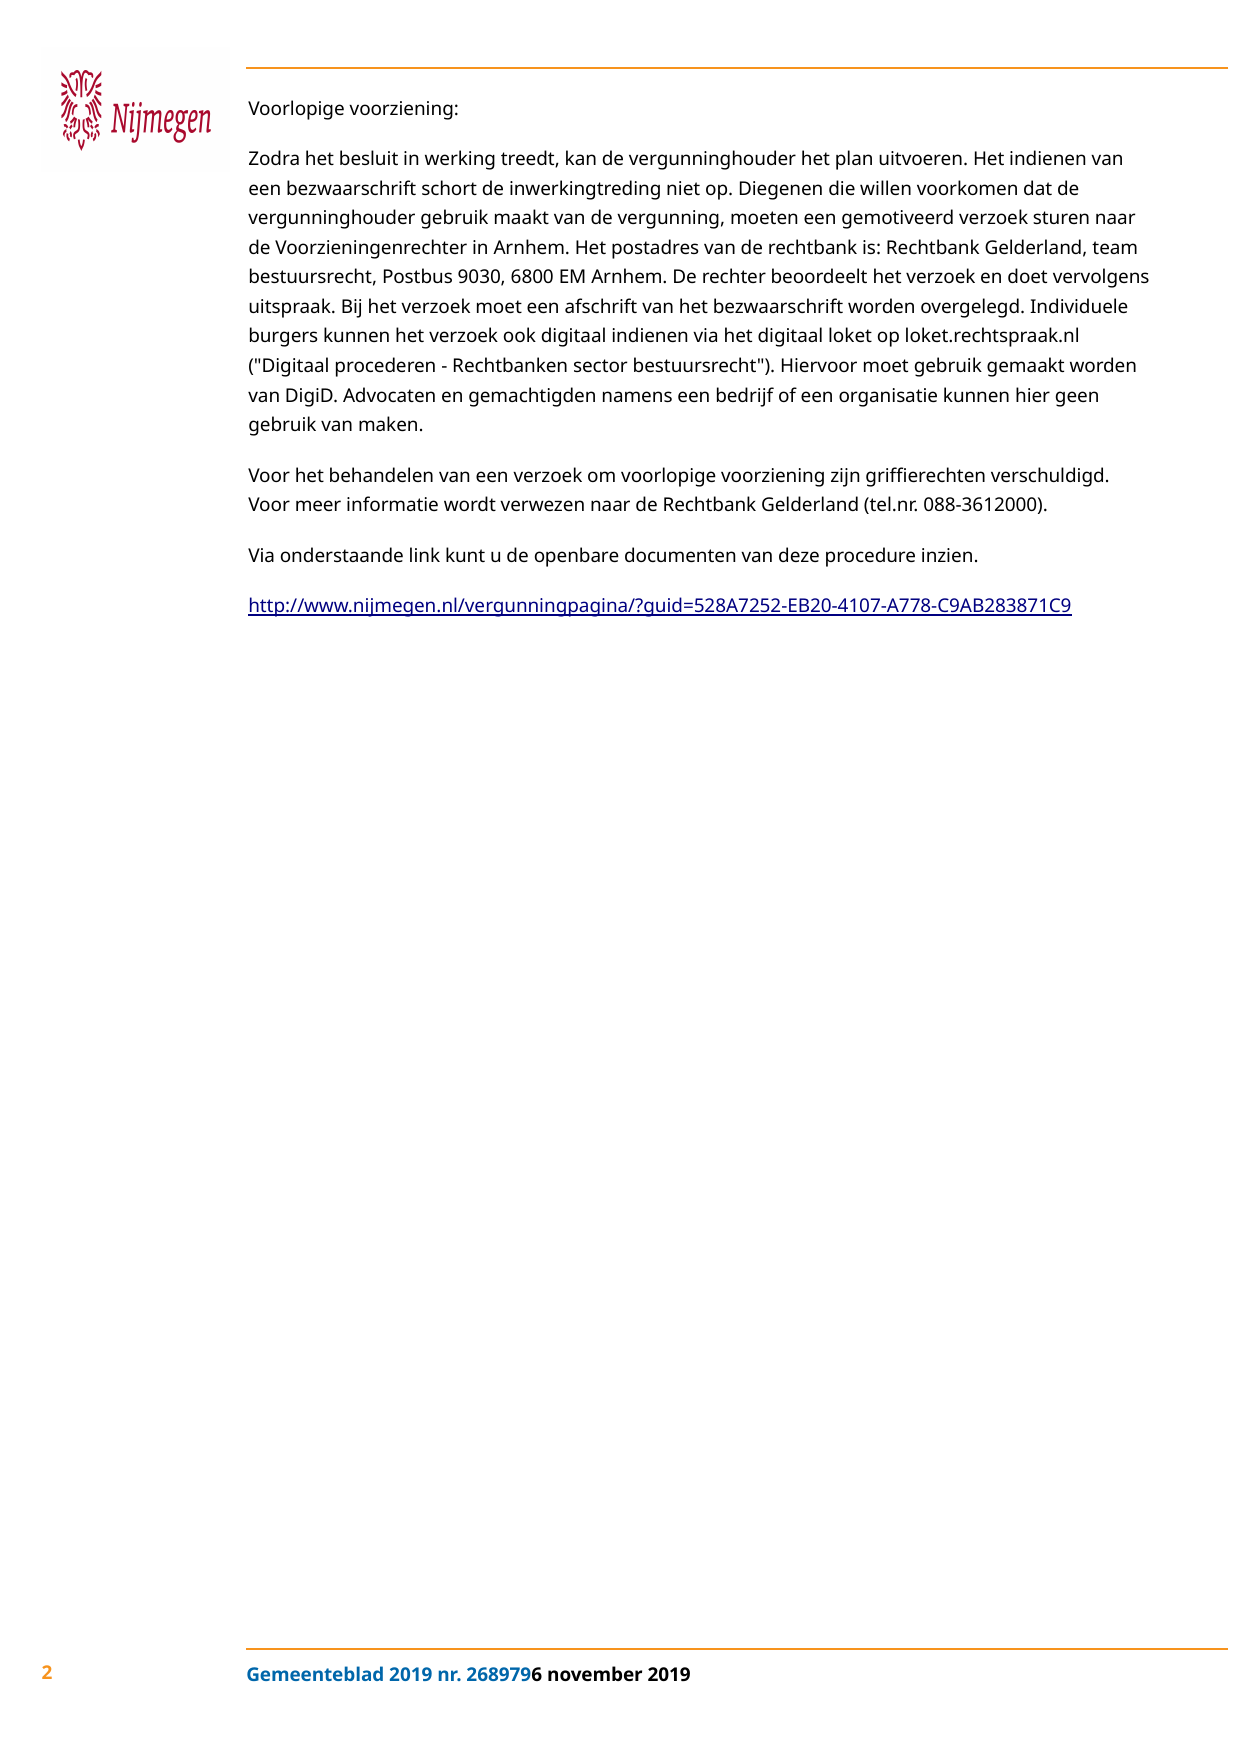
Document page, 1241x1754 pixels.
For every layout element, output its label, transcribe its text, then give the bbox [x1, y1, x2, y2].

text Via onderstaande link kunt u de openbare documenten van deze procedure inzien. [248, 542, 1152, 568]
text http://www.nijmegen.nl/vergunningpagina/?guid=528A7252-EB20-4107-A778-C9AB283871C9 [248, 592, 1152, 618]
text Zodra het besluit in werking treedt, kan de vergunninghouder het plan uitvoeren. Het indienen van een bezwaarschrift schort de inwerkingtreding niet op. Diegenen die willen voorkomen dat de vergunninghouder gebruik maakt van de vergunning, moeten een gemotiveerd verzoek sturen naar de Voorzieningenrechter in Arnhem. Het postadres van de rechtbank is: Rechtbank Gelderland, team bestuursrecht, Postbus 9030, 6800 EM Arnhem. De rechter beoordeelt het verzoek en doet vervolgens uitspraak. Bij het verzoek moet een afschrift van het bezwaarschrift worden overgelegd. Individuele burgers kunnen het verzoek ook digitaal indienen via het digitaal loket op loket.rechtspraak.nl ("Digitaal procederen - Rechtbanken sector bestuursrecht"). Hiervoor moet gebruik gemaakt worden van DigiD. Advocaten en gemachtigden namens een bedrijf of een organisatie kunnen hier geen gebruik van maken. [248, 145, 1152, 437]
text Voorlopige voorziening: [248, 95, 1152, 121]
text Voor het behandelen van een verzoek om voorlopige voorziening zijn griffierechten verschuldigd. Voor meer informatie wordt verwezen naar de Rechtbank Gelderland (tel.nr. 088-3612000). [248, 462, 1152, 517]
picture [41, 47, 231, 172]
